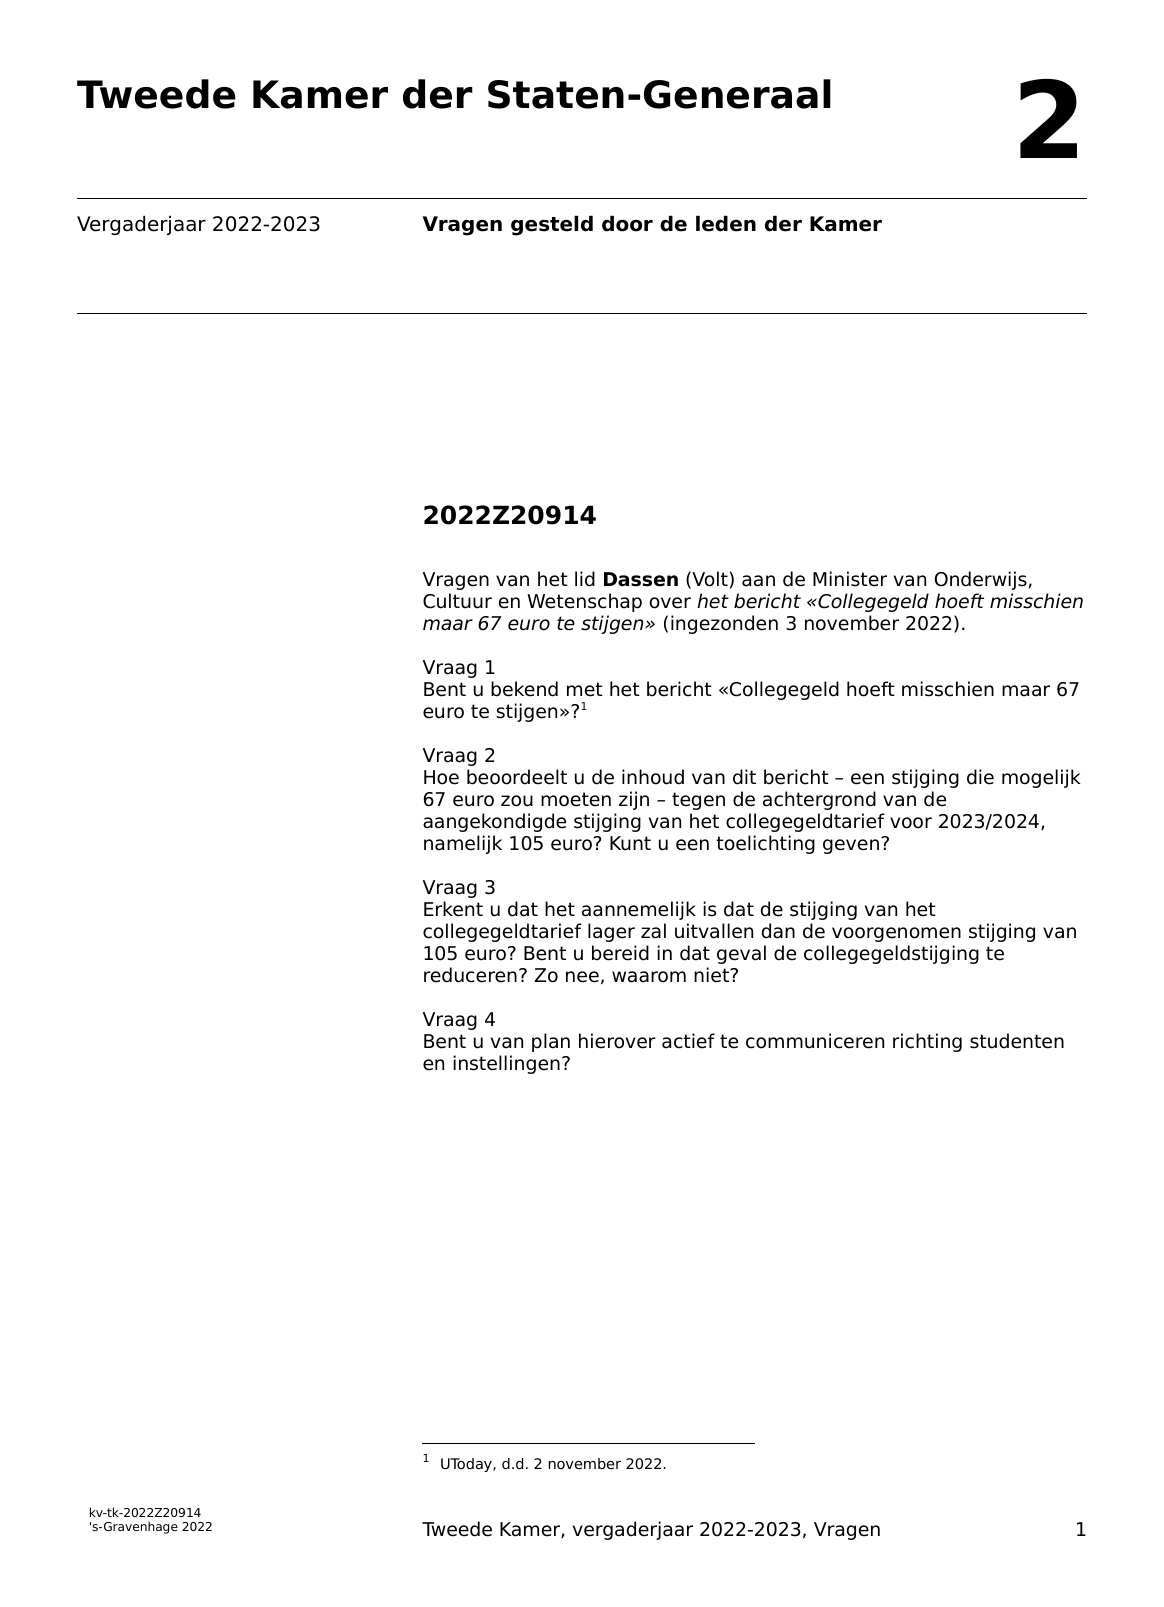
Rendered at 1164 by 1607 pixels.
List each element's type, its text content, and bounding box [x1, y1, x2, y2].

table_header 2 [886, 59, 1087, 198]
text Bent u van plan hierover actief te communiceren richting studenten en instellingen? [422, 1031, 1087, 1075]
text Bent u bekend met het bericht «Collegegeld hoeft misschien maar 67 euro te stijgen»? [422, 679, 1087, 723]
text Hoe beoordeelt u de inhoud van dit bericht – een stijging die mogelijk 67 euro zou moeten zijn – tegen de achtergrond van de aangekondigde stijging van het collegegeldtarief voor 2023/2024, namelijk 105 euro? Kunt u een toelichting geven? [422, 767, 1087, 855]
table_cell Vragen gesteld door de leden der Kamer [422, 199, 1087, 313]
text Vraag 3 [422, 877, 1087, 899]
text Vraag 2 [422, 745, 1087, 767]
text Vraag 4 [422, 1009, 1087, 1031]
table_header Tweede Kamer der Staten-Generaal [77, 59, 886, 198]
text 's-Gravenhage 2022 [88, 1520, 323, 1534]
text kv-tk-2022Z20914 [88, 1506, 323, 1520]
text 2022Z20914 [422, 501, 1087, 531]
text Erkent u dat het aannemelijk is dat de stijging van het collegegeldtarief lager zal uitvallen dan de voorgenomen stijging van 105 euro? Bent u bereid in dat geval de collegegeldstijging te reduceren? Zo nee, waarom niet? [422, 899, 1087, 987]
text Vraag 1 [422, 657, 1087, 679]
table_cell Vergaderjaar 2022-2023 [77, 199, 422, 313]
text Vragen van het lid Dassen (Volt) aan de Minister van Onderwijs, Cultuur en Wetenschap over het bericht «Collegegeld hoeft misschien maar 67 euro te stijgen» (ingezonden 3 november 2022). [422, 569, 1087, 635]
text UToday, d.d. 2 november 2022. [422, 1452, 1087, 1474]
